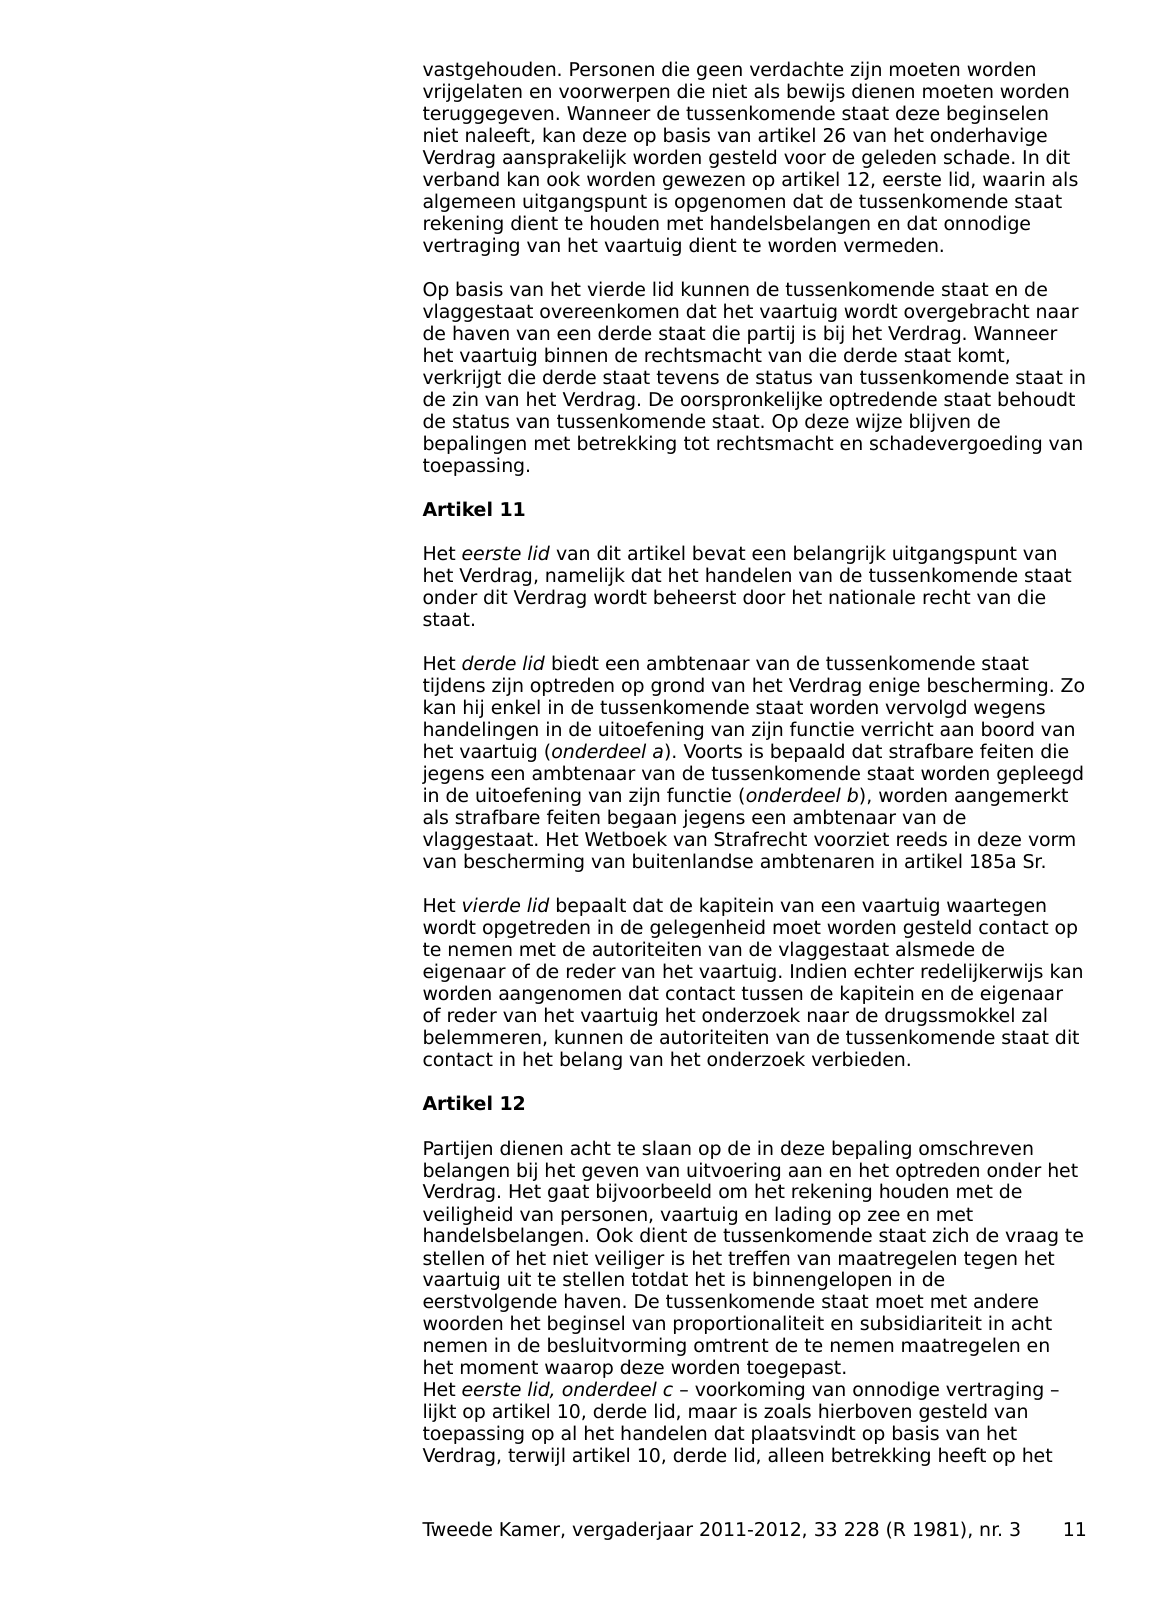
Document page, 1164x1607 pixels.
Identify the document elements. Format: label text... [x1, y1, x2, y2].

subtitle Artikel 12 [422, 1093, 1087, 1115]
text Het eerste lid van dit artikel bevat een belangrijk uitgangspunt van het Verdrag, namelijk dat het handelen van de tussenkomende staat onder dit Verdrag wordt beheerst door het nationale recht van die staat. [422, 543, 1087, 631]
text Het derde lid biedt een ambtenaar van de tussenkomende staat tijdens zijn optreden op grond van het Verdrag enige bescherming. Zo kan hij enkel in de tussenkomende staat worden vervolgd wegens handelingen in de uitoefening van zijn functie verricht aan boord van het vaartuig (onderdeel a). Voorts is bepaald dat strafbare feiten die jegens een ambtenaar van de tussenkomende staat worden gepleegd in de uitoefening van zijn functie (onderdeel b), worden aangemerkt als strafbare feiten begaan jegens een ambtenaar van de vlaggestaat. Het Wetboek van Strafrecht voorziet reeds in deze vorm van bescherming van buitenlandse ambtenaren in artikel 185a Sr. [422, 653, 1087, 873]
text Op basis van het vierde lid kunnen de tussenkomende staat en de vlaggestaat overeenkomen dat het vaartuig wordt overgebracht naar de haven van een derde staat die partij is bij het Verdrag. Wanneer het vaartuig binnen de rechtsmacht van die derde staat komt, verkrijgt die derde staat tevens de status van tussenkomende staat in de zin van het Verdrag. De oorspronkelijke optredende staat behoudt de status van tussenkomende staat. Op deze wijze blijven de bepalingen met betrekking tot rechtsmacht en schadevergoeding van toepassing. [422, 279, 1087, 477]
text Het vierde lid bepaalt dat de kapitein van een vaartuig waartegen wordt opgetreden in de gelegenheid moet worden gesteld contact op te nemen met de autoriteiten van de vlaggestaat alsmede de eigenaar of de reder van het vaartuig. Indien echter redelijkerwijs kan worden aangenomen dat contact tussen de kapitein en de eigenaar of reder van het vaartuig het onderzoek naar de drugssmokkel zal belemmeren, kunnen de autoriteiten van de tussenkomende staat dit contact in het belang van het onderzoek verbieden. [422, 895, 1087, 1071]
text Het eerste lid, onderdeel c – voorkoming van onnodige vertraging – lijkt op artikel 10, derde lid, maar is zoals hierboven gesteld van toepassing op al het handelen dat plaatsvindt op basis van het Verdrag, terwijl artikel 10, derde lid, alleen betrekking heeft op het [422, 1379, 1087, 1467]
text Partijen dienen acht te slaan op de in deze bepaling omschreven belangen bij het geven van uitvoering aan en het optreden onder het Verdrag. Het gaat bijvoorbeeld om het rekening houden met de veiligheid van personen, vaartuig en lading op zee en met handelsbelangen. Ook dient de tussenkomende staat zich de vraag te stellen of het niet veiliger is het treffen van maatregelen tegen het vaartuig uit te stellen totdat het is binnengelopen in de eerstvolgende haven. De tussenkomende staat moet met andere woorden het beginsel van proportionaliteit en subsidiariteit in acht nemen in de besluitvorming omtrent de te nemen maatregelen en het moment waarop deze worden toegepast. [422, 1137, 1087, 1379]
text vastgehouden. Personen die geen verdachte zijn moeten worden vrijgelaten en voorwerpen die niet als bewijs dienen moeten worden teruggegeven. Wanneer de tussenkomende staat deze beginselen niet naleeft, kan deze op basis van artikel 26 van het onderhavige Verdrag aansprakelijk worden gesteld voor de geleden schade. In dit verband kan ook worden gewezen op artikel 12, eerste lid, waarin als algemeen uitgangspunt is opgenomen dat de tussenkomende staat rekening dient te houden met handelsbelangen en dat onnodige vertraging van het vaartuig dient te worden vermeden. [422, 59, 1087, 257]
subtitle Artikel 11 [422, 499, 1087, 521]
